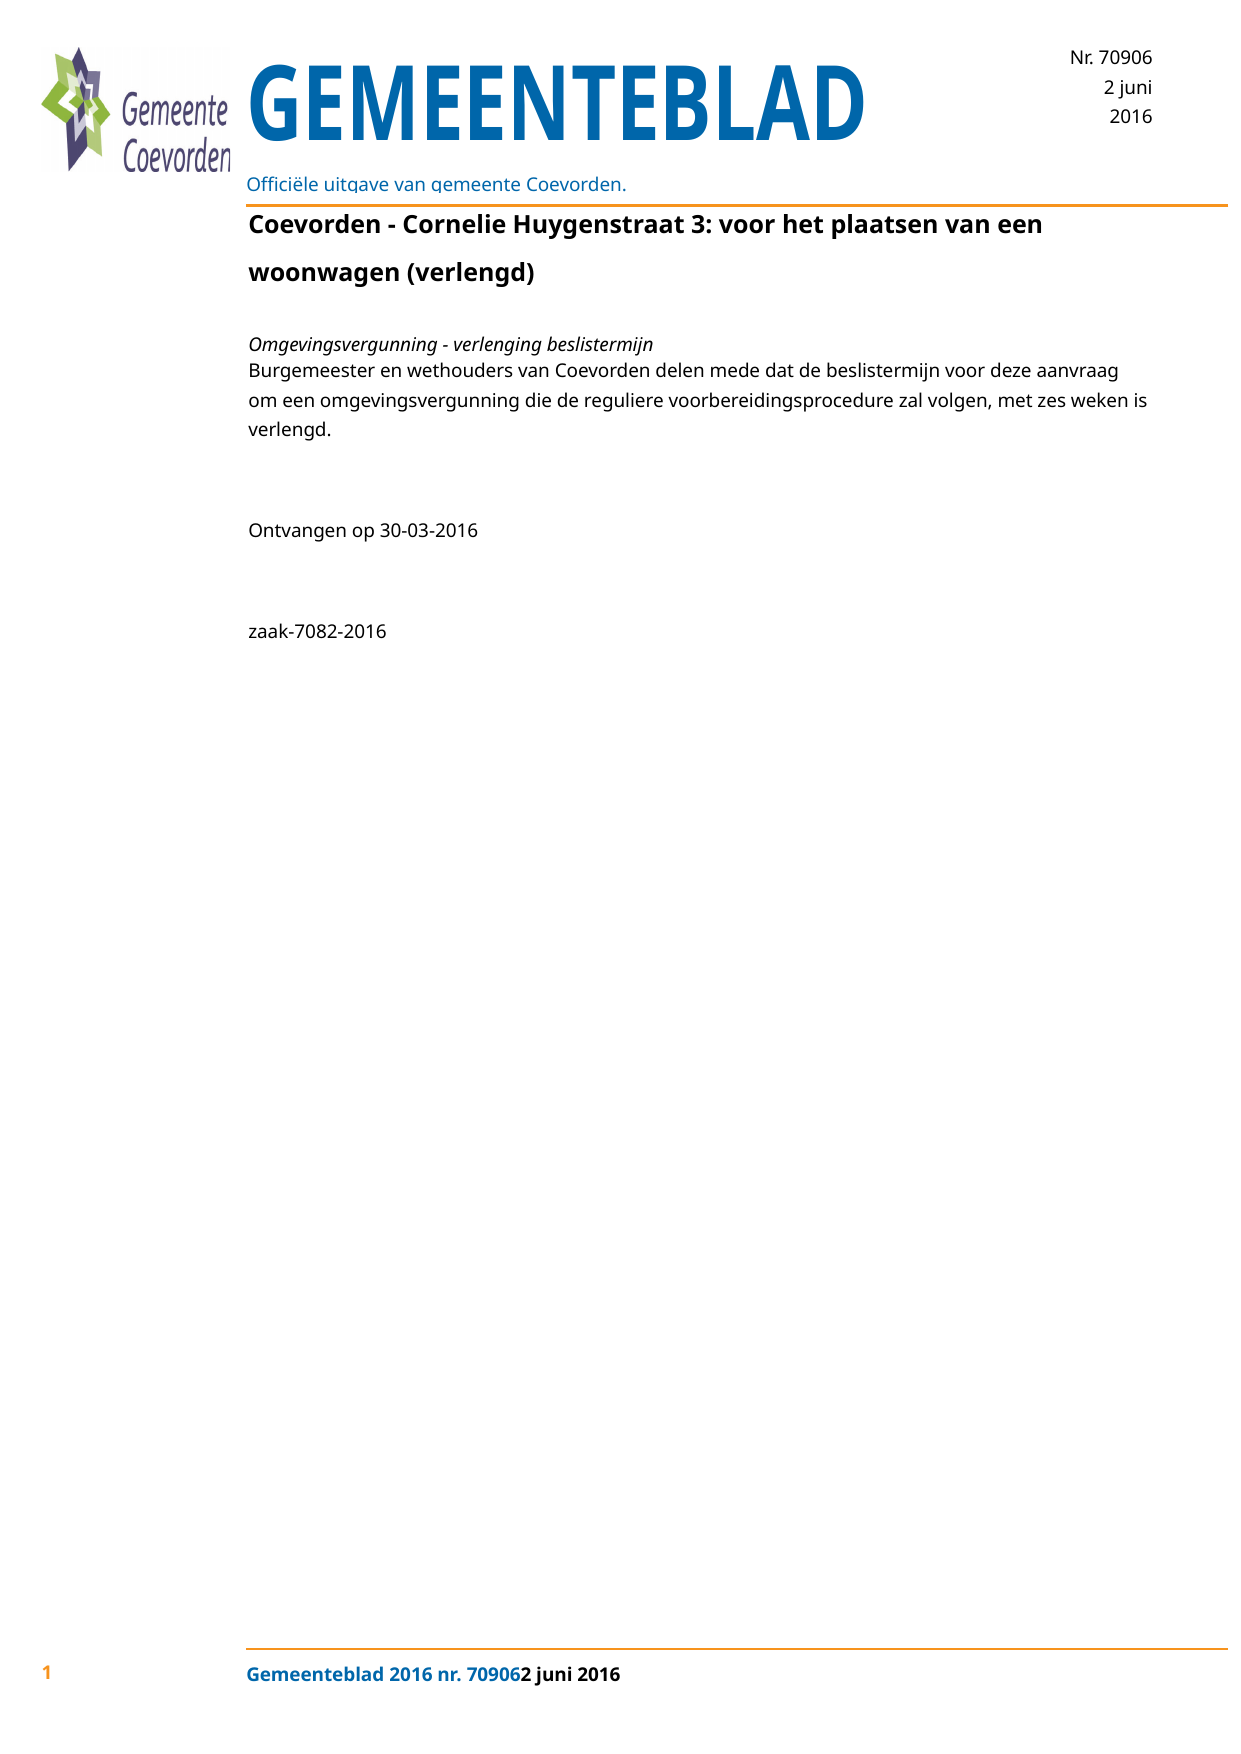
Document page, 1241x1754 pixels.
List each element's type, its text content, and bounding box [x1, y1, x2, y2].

text Ontvangen op 30-03-2016 [248, 517, 1152, 543]
text Burgemeester en wethouders van Coevorden delen mede dat de beslistermijn voor deze aanvraag om een omgevingsvergunning die de reguliere voorbereidingsprocedure zal volgen, met zes weken is verlengd. [248, 357, 1152, 442]
text zaak-7082-2016 [248, 618, 1152, 644]
picture [41, 47, 231, 172]
text Omgevingsvergunning - verlenging beslistermijn [248, 331, 1152, 357]
text Coevorden - Cornelie Huygenstraat 3: voor het plaatsen van een woonwagen (verlengd) [248, 207, 1152, 288]
